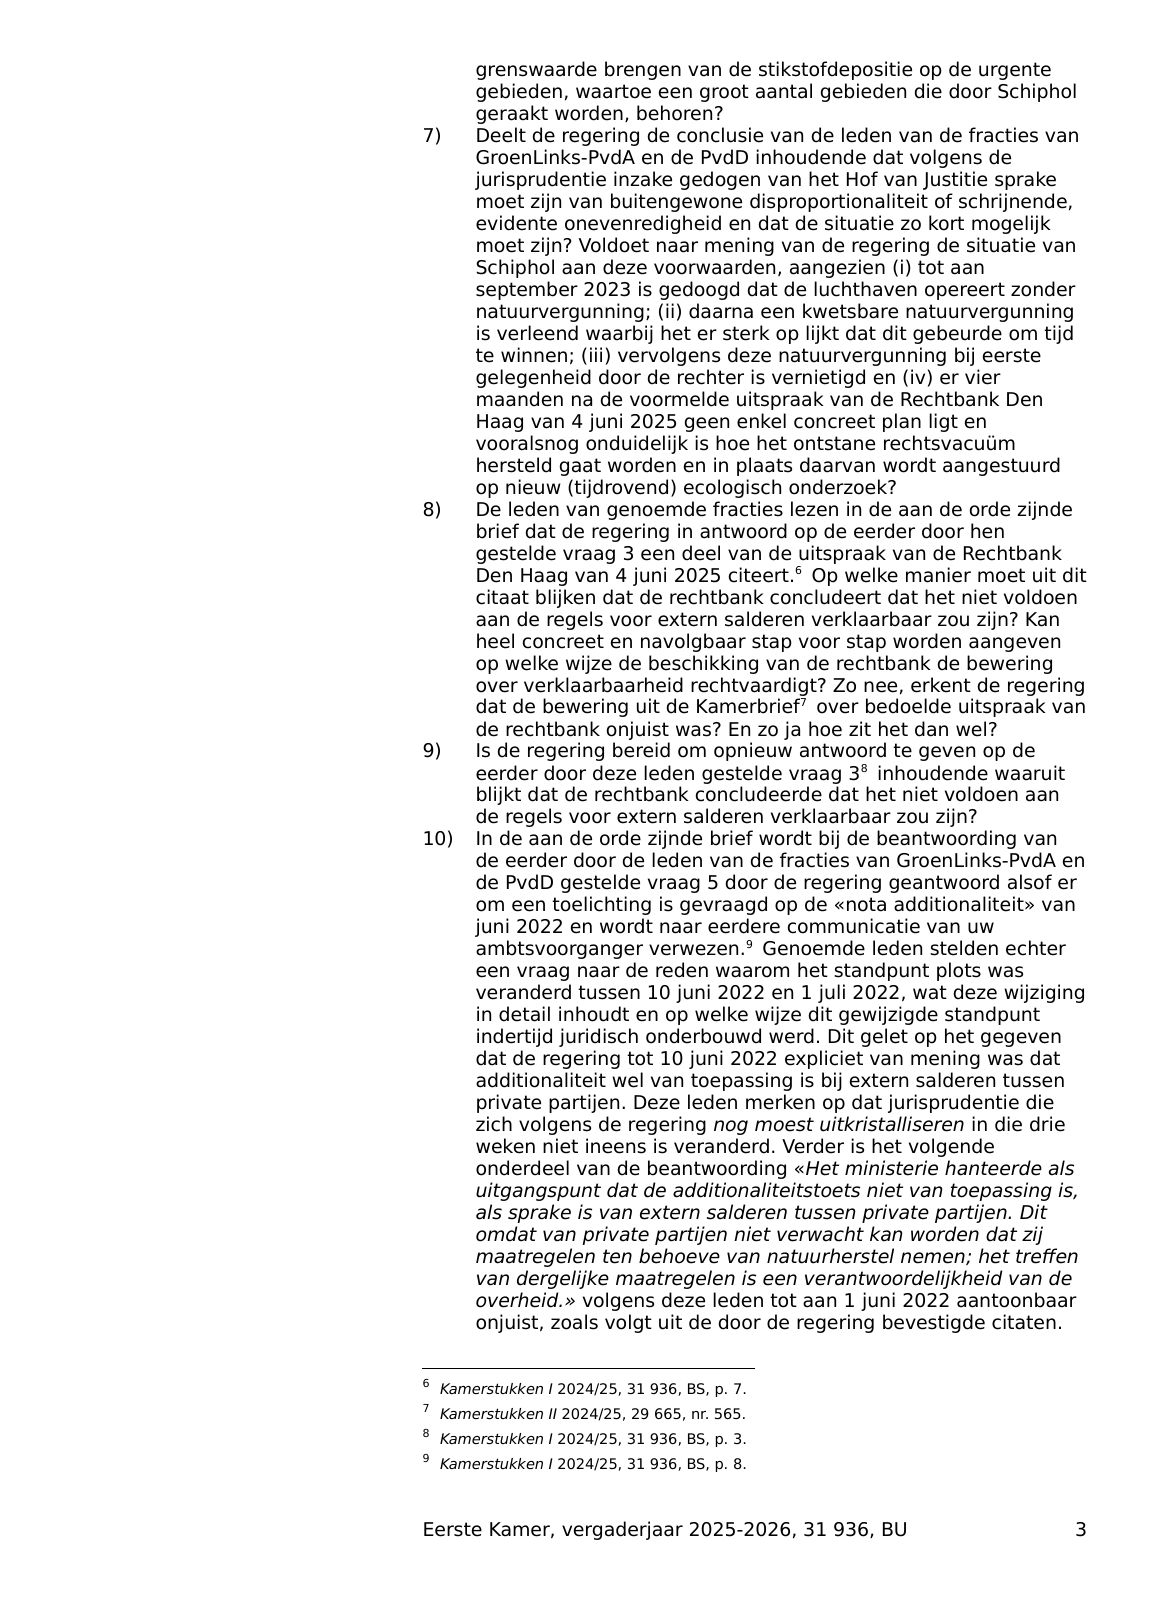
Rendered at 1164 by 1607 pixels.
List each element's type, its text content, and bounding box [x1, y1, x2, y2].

text Kamerstukken I 2024/25, 31 936, BS, p. 7. [422, 1377, 1087, 1399]
text grenswaarde brengen van de stikstofdepositie op de urgente gebieden, waartoe een groot aantal gebieden die door Schiphol geraakt worden, behoren? [422, 59, 1087, 125]
text 8) De leden van genoemde fracties lezen in de aan de orde zijnde brief dat de regering in antwoord op de eerder door hen gestelde vraag 3 een deel van de uitspraak van de Rechtbank Den Haag van 4 juni 2025 citeert. Op welke manier moet uit dit citaat blijken dat de rechtbank concludeert dat het niet voldoen aan de regels voor extern salderen verklaarbaar zou zijn? Kan heel concreet en navolgbaar stap voor stap worden aangeven op welke wijze de beschikking van de rechtbank de bewering over verklaarbaarheid rechtvaardigt? Zo nee, erkent de regering dat de bewering uit de Kamerbrief over bedoelde uitspraak van de rechtbank onjuist was? En zo ja hoe zit het dan wel? [422, 499, 1087, 740]
text 9) Is de regering bereid om opnieuw antwoord te geven op de eerder door deze leden gestelde vraag 3 inhoudende waaruit blijkt dat de rechtbank concludeerde dat het niet voldoen aan de regels voor extern salderen verklaarbaar zou zijn? [422, 740, 1087, 828]
text Kamerstukken I 2024/25, 31 936, BS, p. 8. [422, 1452, 1087, 1474]
text 7) Deelt de regering de conclusie van de leden van de fracties van GroenLinks-PvdA en de PvdD inhoudende dat volgens de jurisprudentie inzake gedogen van het Hof van Justitie sprake moet zijn van buitengewone disproportionaliteit of schrijnende, evidente onevenredigheid en dat de situatie zo kort mogelijk moet zijn? Voldoet naar mening van de regering de situatie van Schiphol aan deze voorwaarden, aangezien (i) tot aan september 2023 is gedoogd dat de luchthaven opereert zonder natuurvergunning; (ii) daarna een kwetsbare natuurvergunning is verleend waarbij het er sterk op lijkt dat dit gebeurde om tijd te winnen; (iii) vervolgens deze natuurvergunning bij eerste gelegenheid door de rechter is vernietigd en (iv) er vier maanden na de voormelde uitspraak van de Rechtbank Den Haag van 4 juni 2025 geen enkel concreet plan ligt en vooralsnog onduidelijk is hoe het ontstane rechtsvacuüm hersteld gaat worden en in plaats daarvan wordt aangestuurd op nieuw (tijdrovend) ecologisch onderzoek? [422, 125, 1087, 499]
text Kamerstukken II 2024/25, 29 665, nr. 565. [422, 1402, 1087, 1424]
text 10) In de aan de orde zijnde brief wordt bij de beantwoording van de eerder door de leden van de fracties van GroenLinks-PvdA en de PvdD gestelde vraag 5 door de regering geantwoord alsof er om een toelichting is gevraagd op de «nota additionaliteit» van juni 2022 en wordt naar eerdere communicatie van uw ambtsvoorganger verwezen. Genoemde leden stelden echter een vraag naar de reden waarom het standpunt plots was veranderd tussen 10 juni 2022 en 1 juli 2022, wat deze wijziging in detail inhoudt en op welke wijze dit gewijzigde standpunt indertijd juridisch onderbouwd werd. Dit gelet op het gegeven dat de regering tot 10 juni 2022 expliciet van mening was dat additionaliteit wel van toepassing is bij extern salderen tussen private partijen. Deze leden merken op dat jurisprudentie die zich volgens de regering nog moest uitkristalliseren in die drie weken niet ineens is veranderd. Verder is het volgende onderdeel van de beantwoording «Het ministerie hanteerde als uitgangspunt dat de additionaliteitstoets niet van toepassing is, als sprake is van extern salderen tussen private partijen. Dit omdat van private partijen niet verwacht kan worden dat zij maatregelen ten behoeve van natuurherstel nemen; het treffen van dergelijke maatregelen is een verantwoordelijkheid van de overheid.» volgens deze leden tot aan 1 juni 2022 aantoonbaar onjuist, zoals volgt uit de door de regering bevestigde citaten. [422, 828, 1087, 1334]
text Kamerstukken I 2024/25, 31 936, BS, p. 3. [422, 1427, 1087, 1449]
